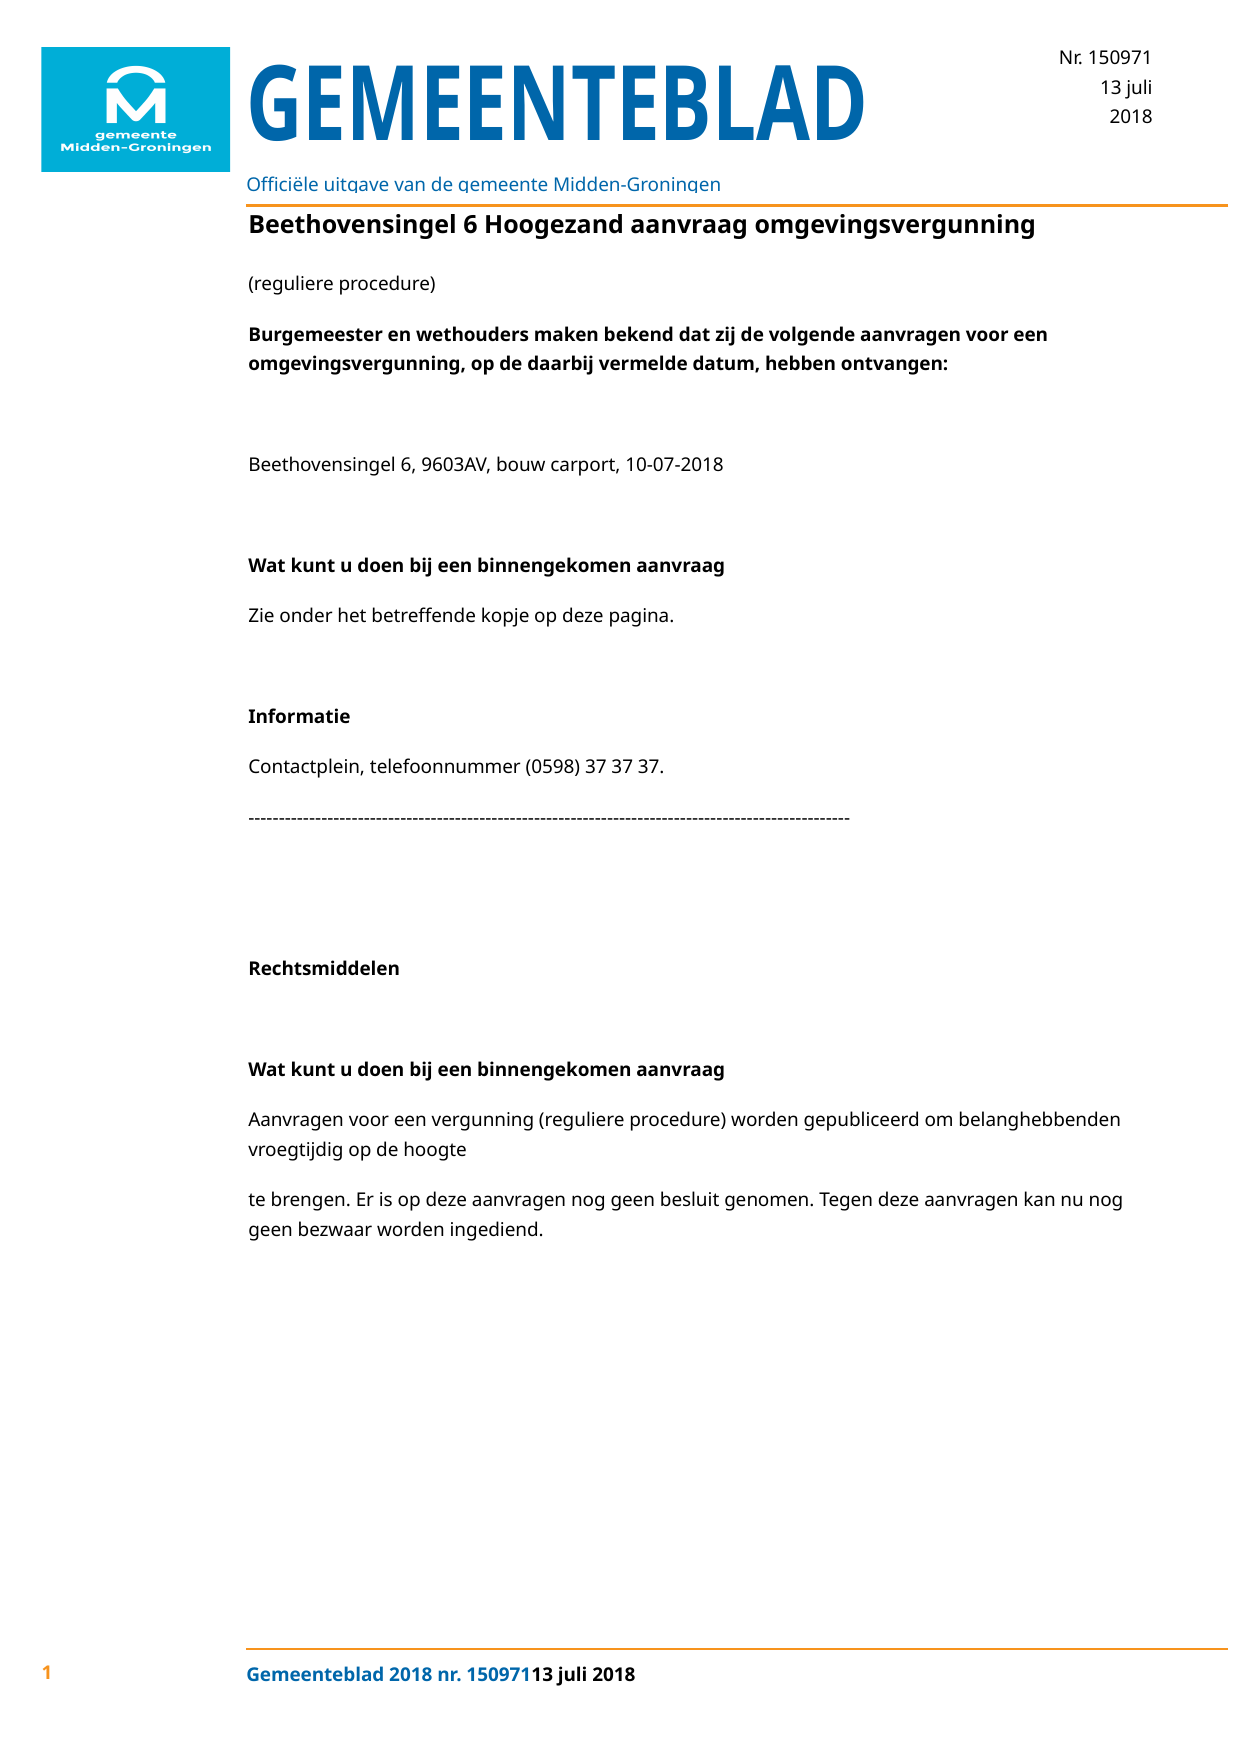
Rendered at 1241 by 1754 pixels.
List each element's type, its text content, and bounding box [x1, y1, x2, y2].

text Informatie [248, 703, 1152, 729]
text Wat kunt u doen bij een binnengekomen aanvraag [248, 1056, 1152, 1082]
text te brengen. Er is op deze aanvragen nog geen besluit genomen. Tegen deze aanvragen kan nu nog geen bezwaar worden ingediend. [248, 1187, 1152, 1242]
text Burgemeester en wethouders maken bekend dat zij de volgende aanvragen voor een omgevingsvergunning, op de daarbij vermelde datum, hebben ontvangen: [248, 321, 1152, 376]
text Rechtsmiddelen [248, 955, 1152, 981]
text (reguliere procedure) [248, 270, 1152, 296]
text Zie onder het betreffende kopje op deze pagina. [248, 602, 1152, 628]
text Contactplein, telefoonnummer (0598) 37 37 37. [248, 754, 1152, 779]
text Beethovensingel 6 Hoogezand aanvraag omgevingsvergunning [248, 207, 1152, 241]
text Wat kunt u doen bij een binnengekomen aanvraag [248, 552, 1152, 578]
picture [107, 89, 165, 122]
text Aanvragen voor een vergunning (reguliere procedure) worden gepubliceerd om belanghebbenden vroegtijdig op de hoogte [248, 1107, 1152, 1162]
picture [108, 66, 164, 82]
text --------------------------------------------------------------------------------------------------- [248, 804, 1152, 830]
text Beethovensingel 6, 9603AV, bouw carport, 10-07-2018 [248, 451, 1152, 477]
picture [184, 146, 190, 153]
